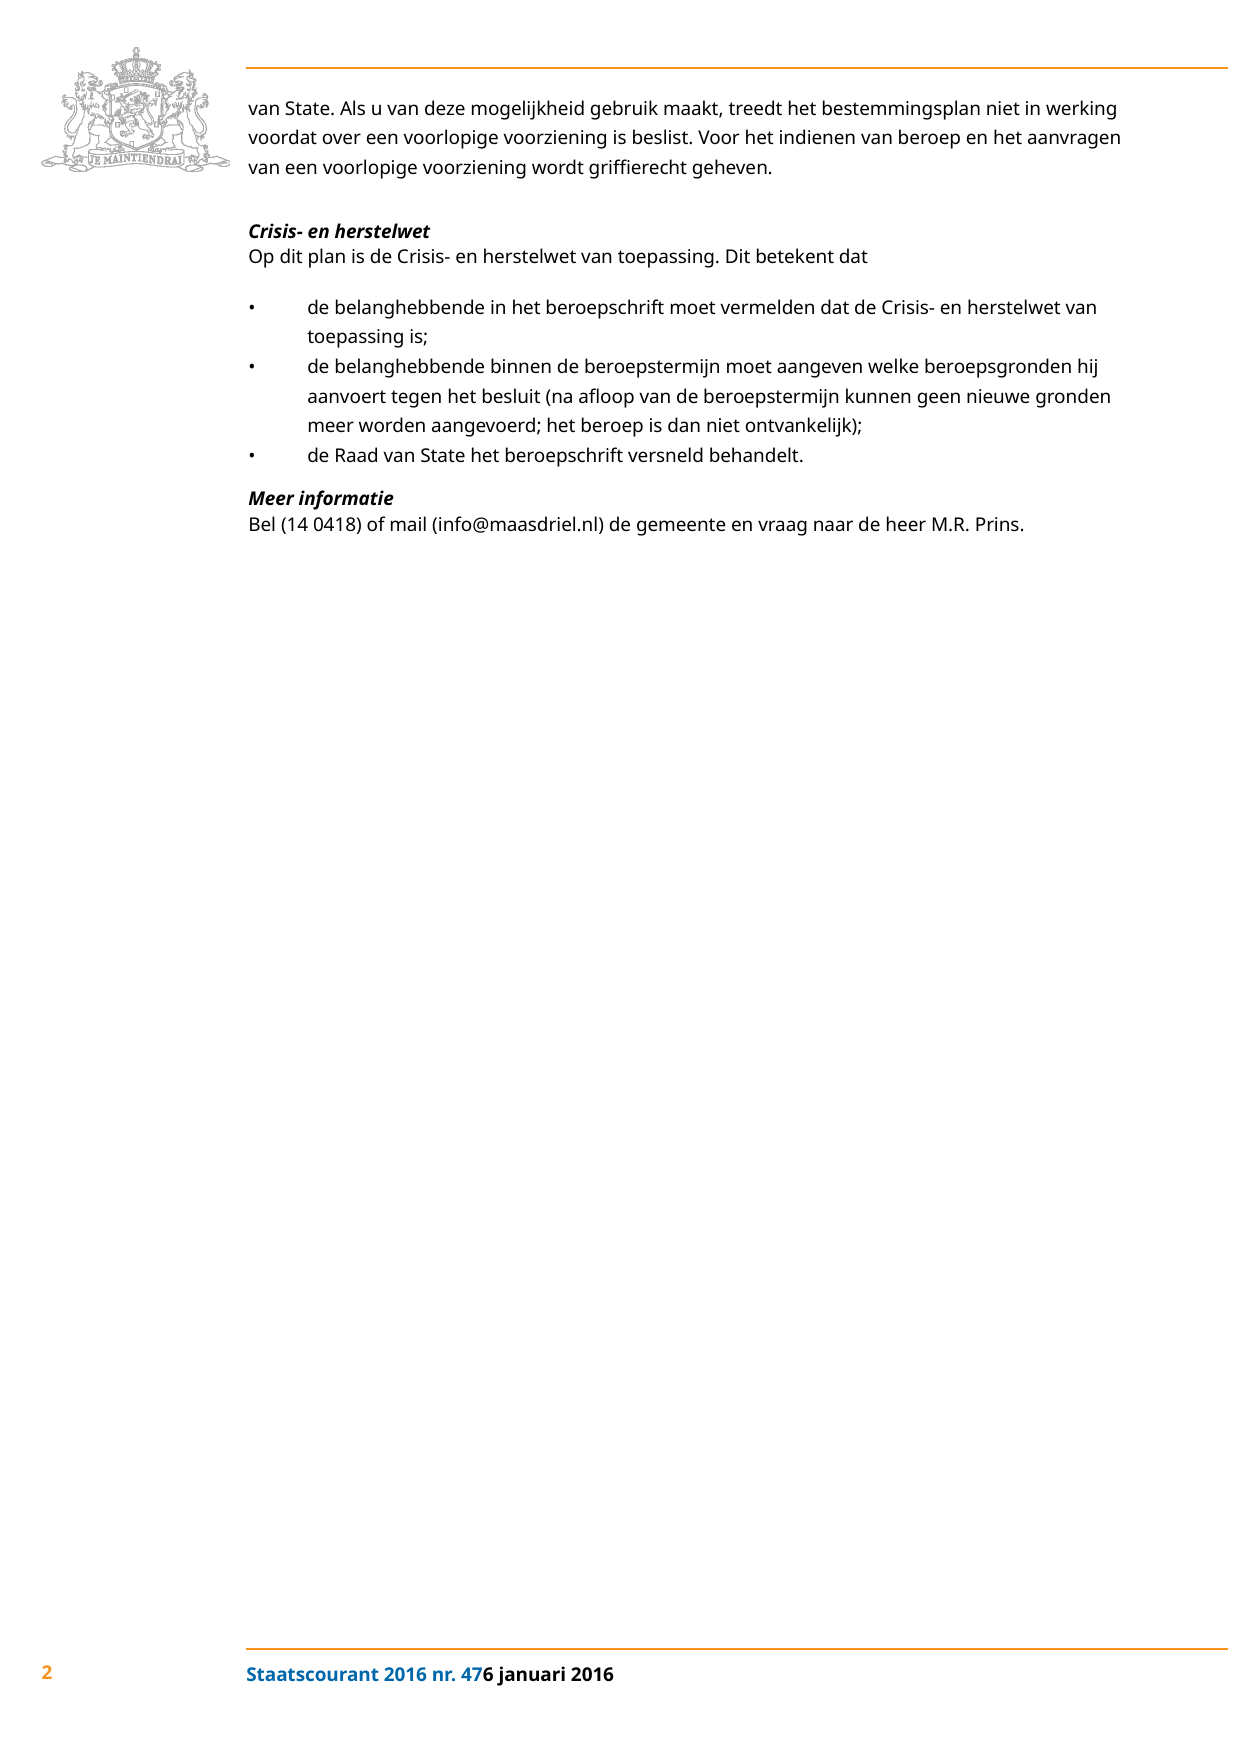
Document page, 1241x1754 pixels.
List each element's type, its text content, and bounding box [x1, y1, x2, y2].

text Op dit plan is de Crisis- en herstelwet van toepassing. Dit betekent dat [248, 244, 1152, 269]
picture [41, 47, 231, 172]
text Crisis- en herstelwet [248, 218, 1152, 244]
list de Raad van State het beroepschrift versneld behandelt. [248, 442, 1152, 468]
list de belanghebbende in het beroepschrift moet vermelden dat de Crisis- en herstelwet van toepassing is; [248, 294, 1152, 349]
text Bel (14 0418) of mail (info@maasdriel.nl) de gemeente en vraag naar de heer M.R. Prins. [248, 511, 1152, 537]
text van State. Als u van deze mogelijkheid gebruik maakt, treedt het bestemmingsplan niet in werking voordat over een voorlopige voorziening is beslist. Voor het indienen van beroep en het aanvragen van een voorlopige voorziening wordt griffierecht geheven. [248, 95, 1152, 180]
text Meer informatie [248, 485, 1152, 511]
list de belanghebbende binnen de beroepstermijn moet aangeven welke beroepsgronden hij aanvoert tegen het besluit (na afloop van de beroepstermijn kunnen geen nieuwe gronden meer worden aangevoerd; het beroep is dan niet ontvankelijk); [248, 353, 1152, 438]
